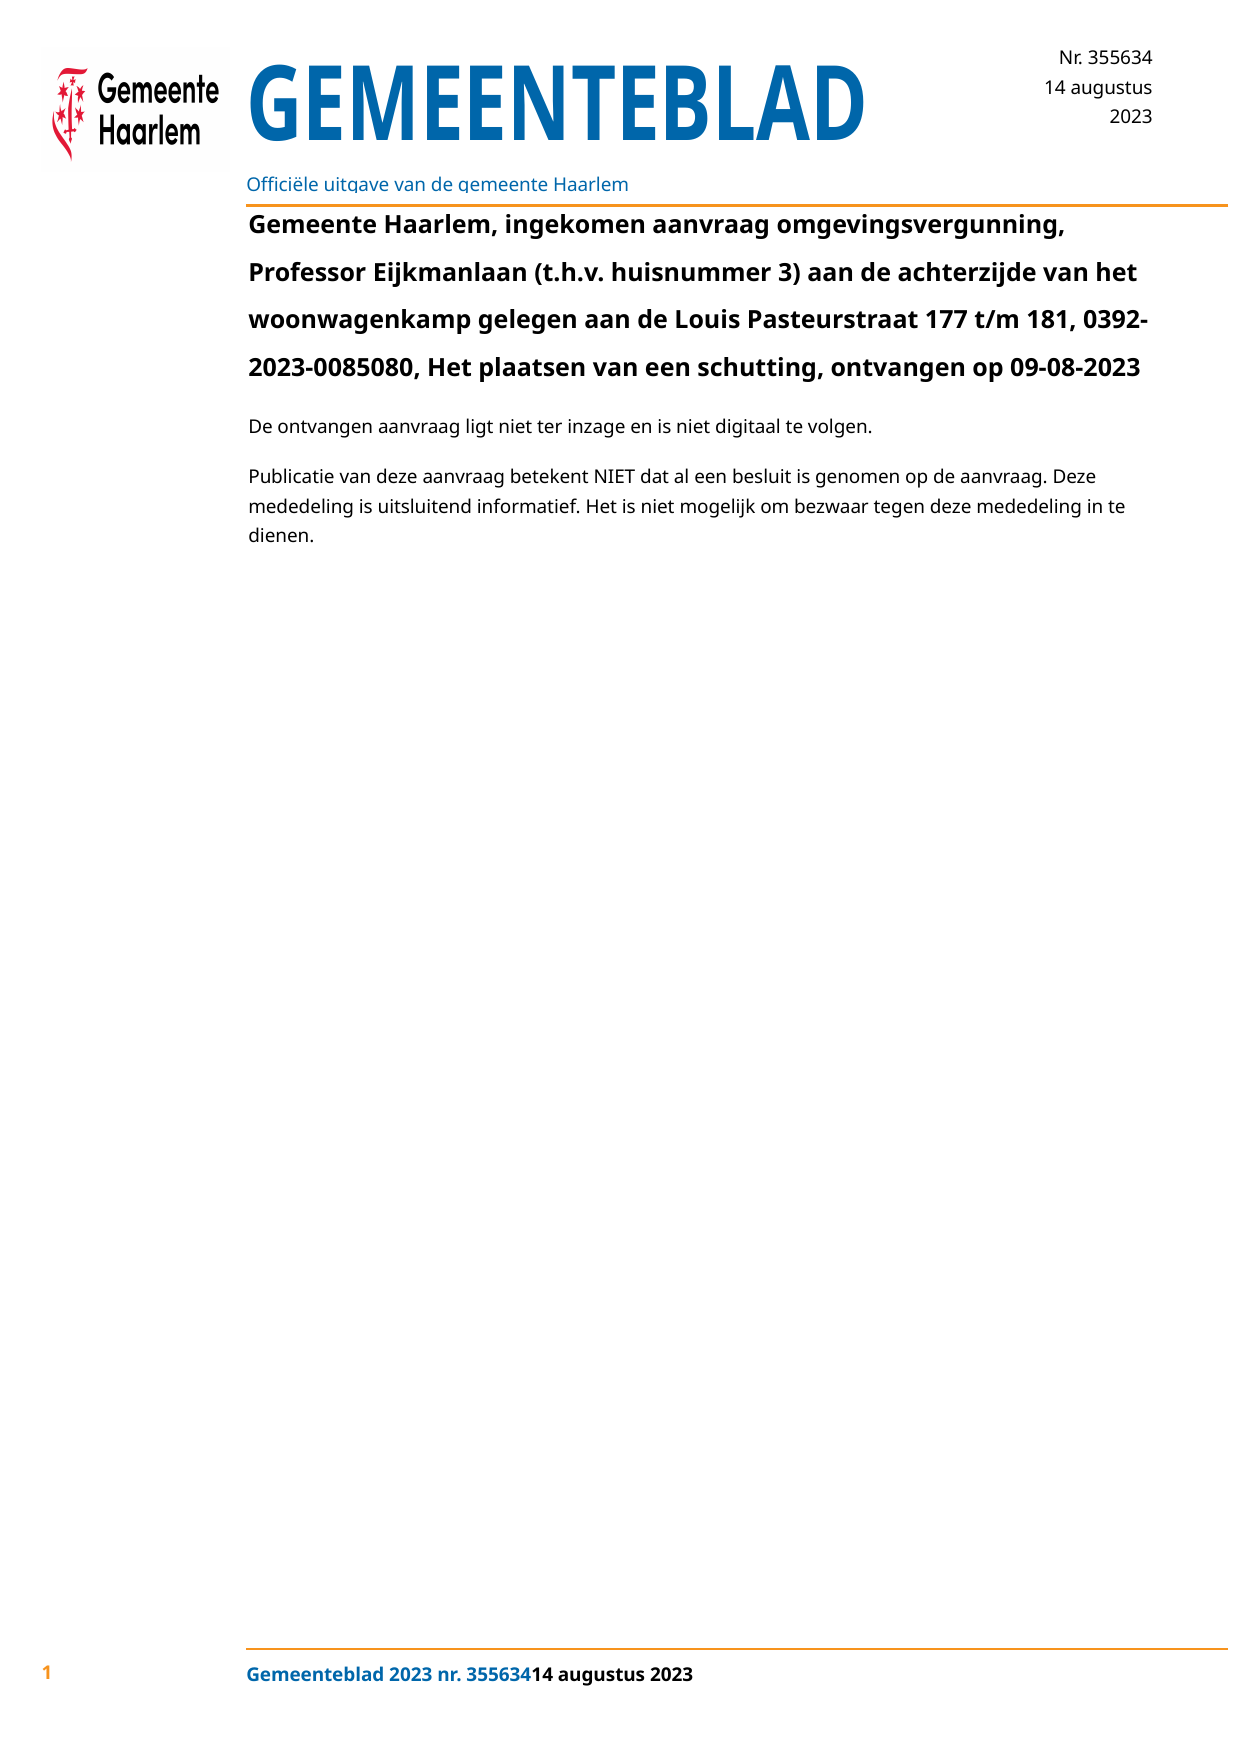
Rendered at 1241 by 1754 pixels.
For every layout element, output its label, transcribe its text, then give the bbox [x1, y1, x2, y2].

text Publicatie van deze aanvraag betekent NIET dat al een besluit is genomen op de aanvraag. Deze mededeling is uitsluitend informatief. Het is niet mogelijk om bezwaar tegen deze mededeling in te dienen. [248, 463, 1152, 548]
text De ontvangen aanvraag ligt niet ter inzage en is niet digitaal te volgen. [248, 413, 1152, 439]
picture [41, 47, 231, 172]
text Gemeente Haarlem, ingekomen aanvraag omgevingsvergunning, Professor Eijkmanlaan (t.h.v. huisnummer 3) aan de achterzijde van het woonwagenkamp gelegen aan de Louis Pasteurstraat 177 t/m 181, 0392-2023-0085080, Het plaatsen van een schutting, ontvangen op 09-08-2023 [248, 207, 1152, 384]
